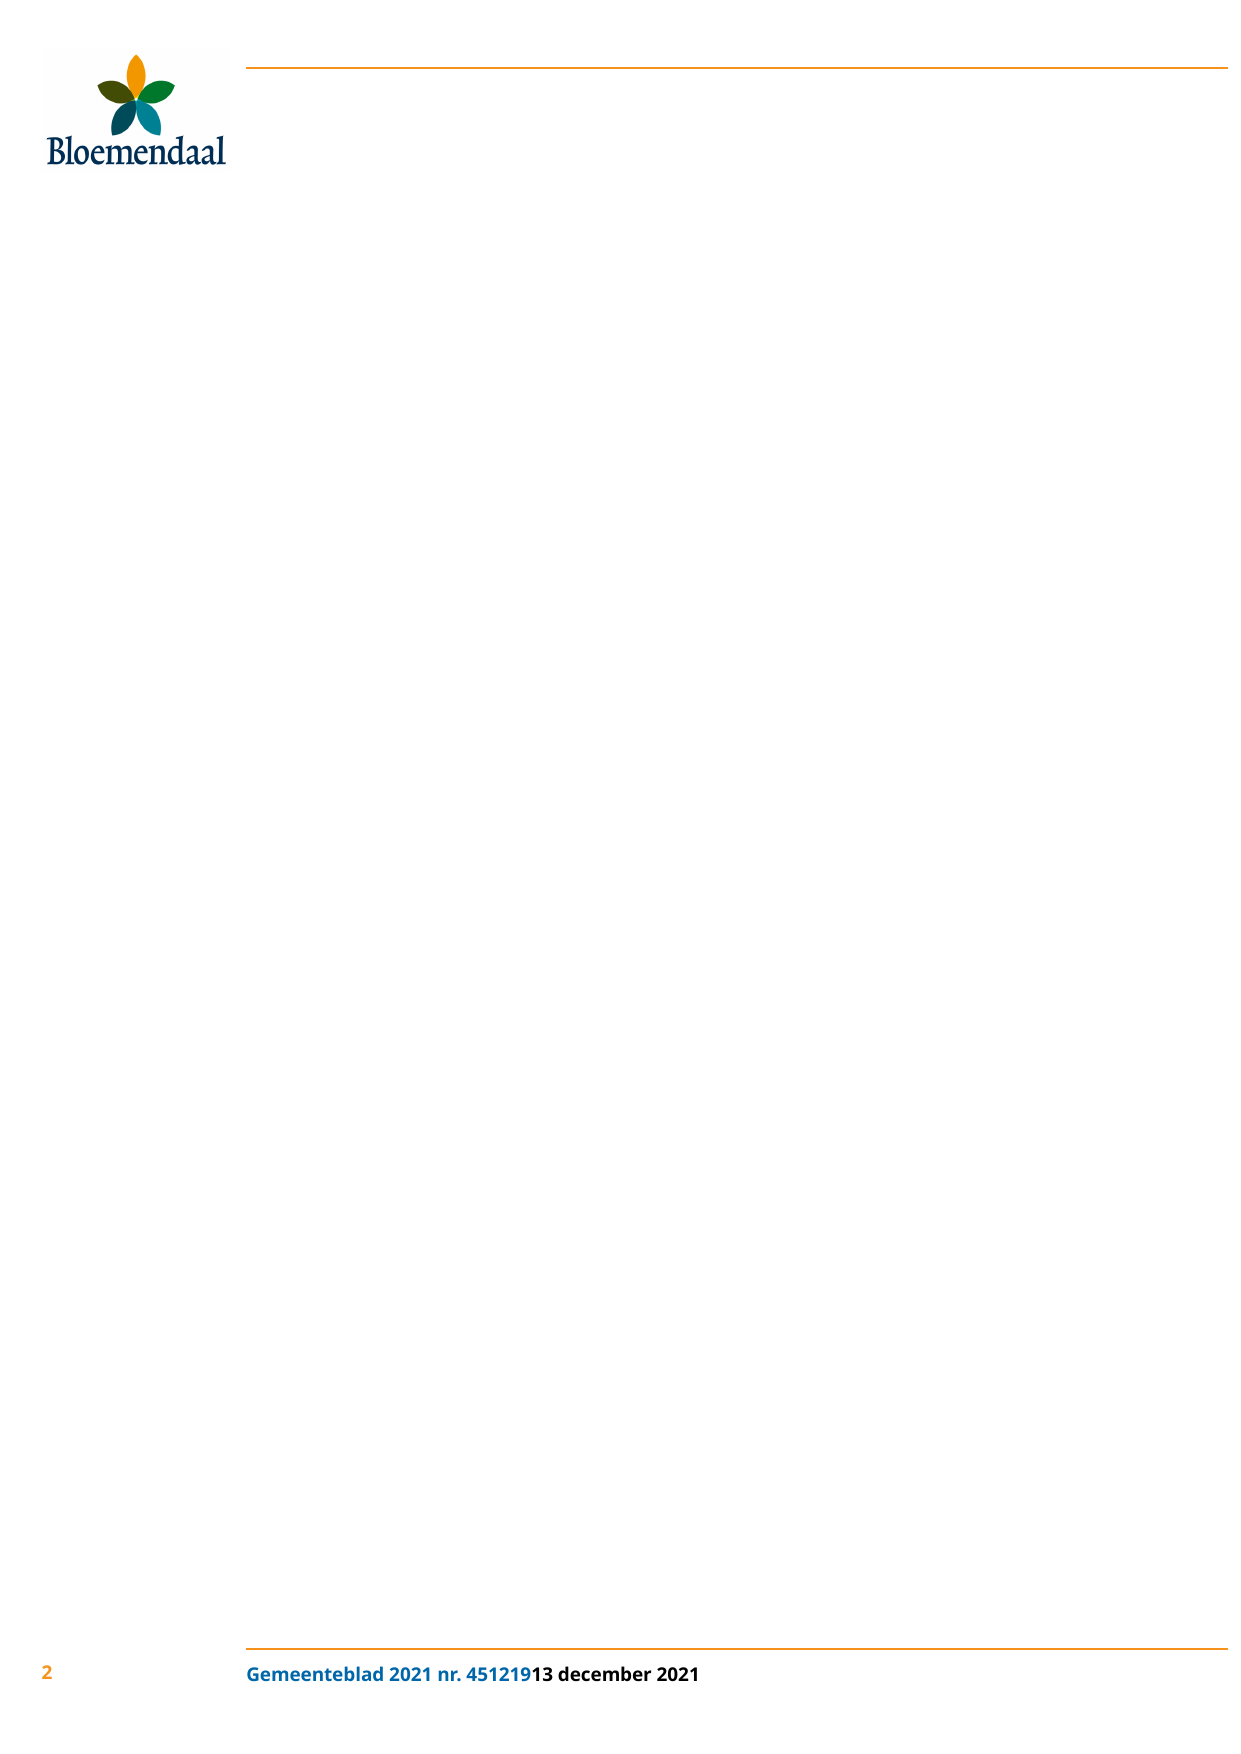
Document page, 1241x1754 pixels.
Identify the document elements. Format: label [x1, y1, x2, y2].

picture [41, 47, 231, 172]
